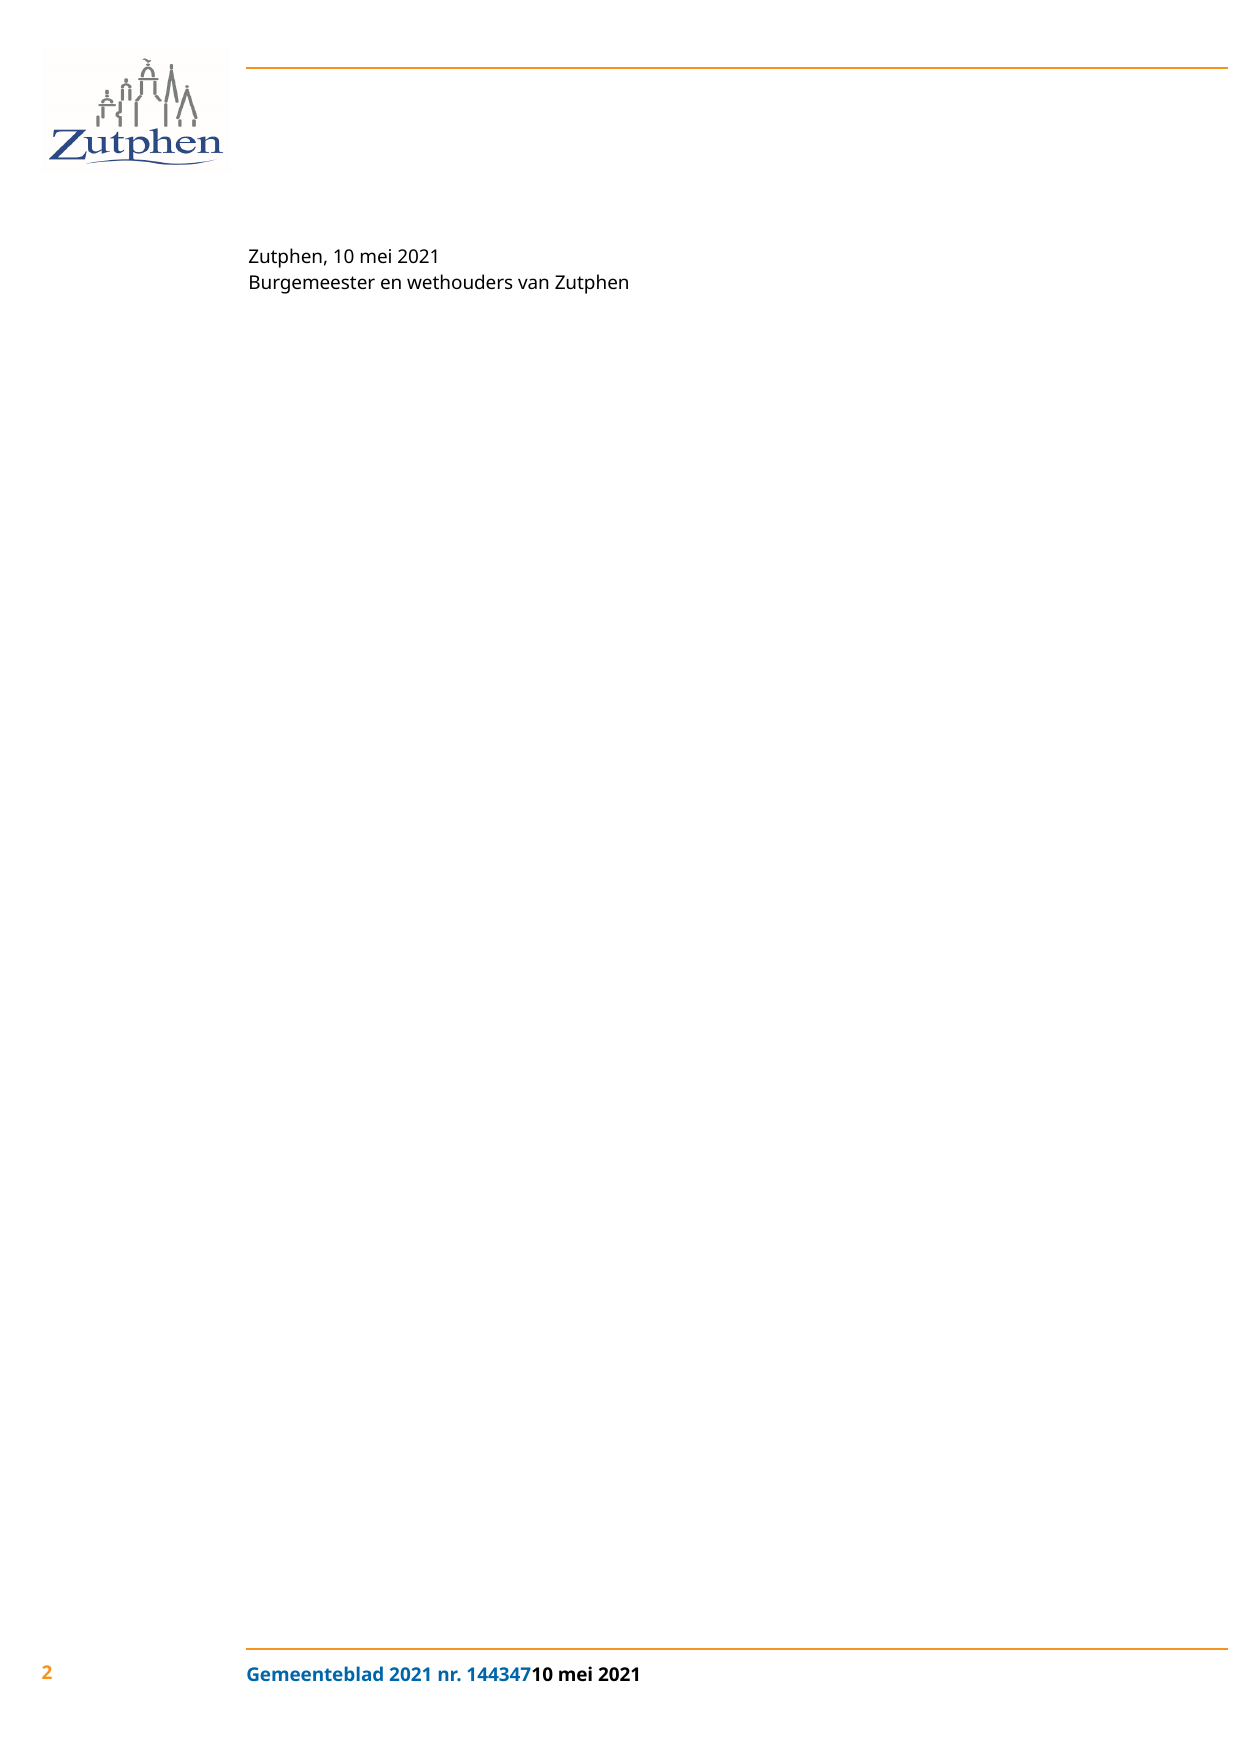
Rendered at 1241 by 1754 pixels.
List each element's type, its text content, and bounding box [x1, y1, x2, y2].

text Zutphen, 10 mei 2021 [248, 243, 1152, 269]
picture [41, 47, 231, 172]
text Burgemeester en wethouders van Zutphen [248, 269, 1152, 295]
